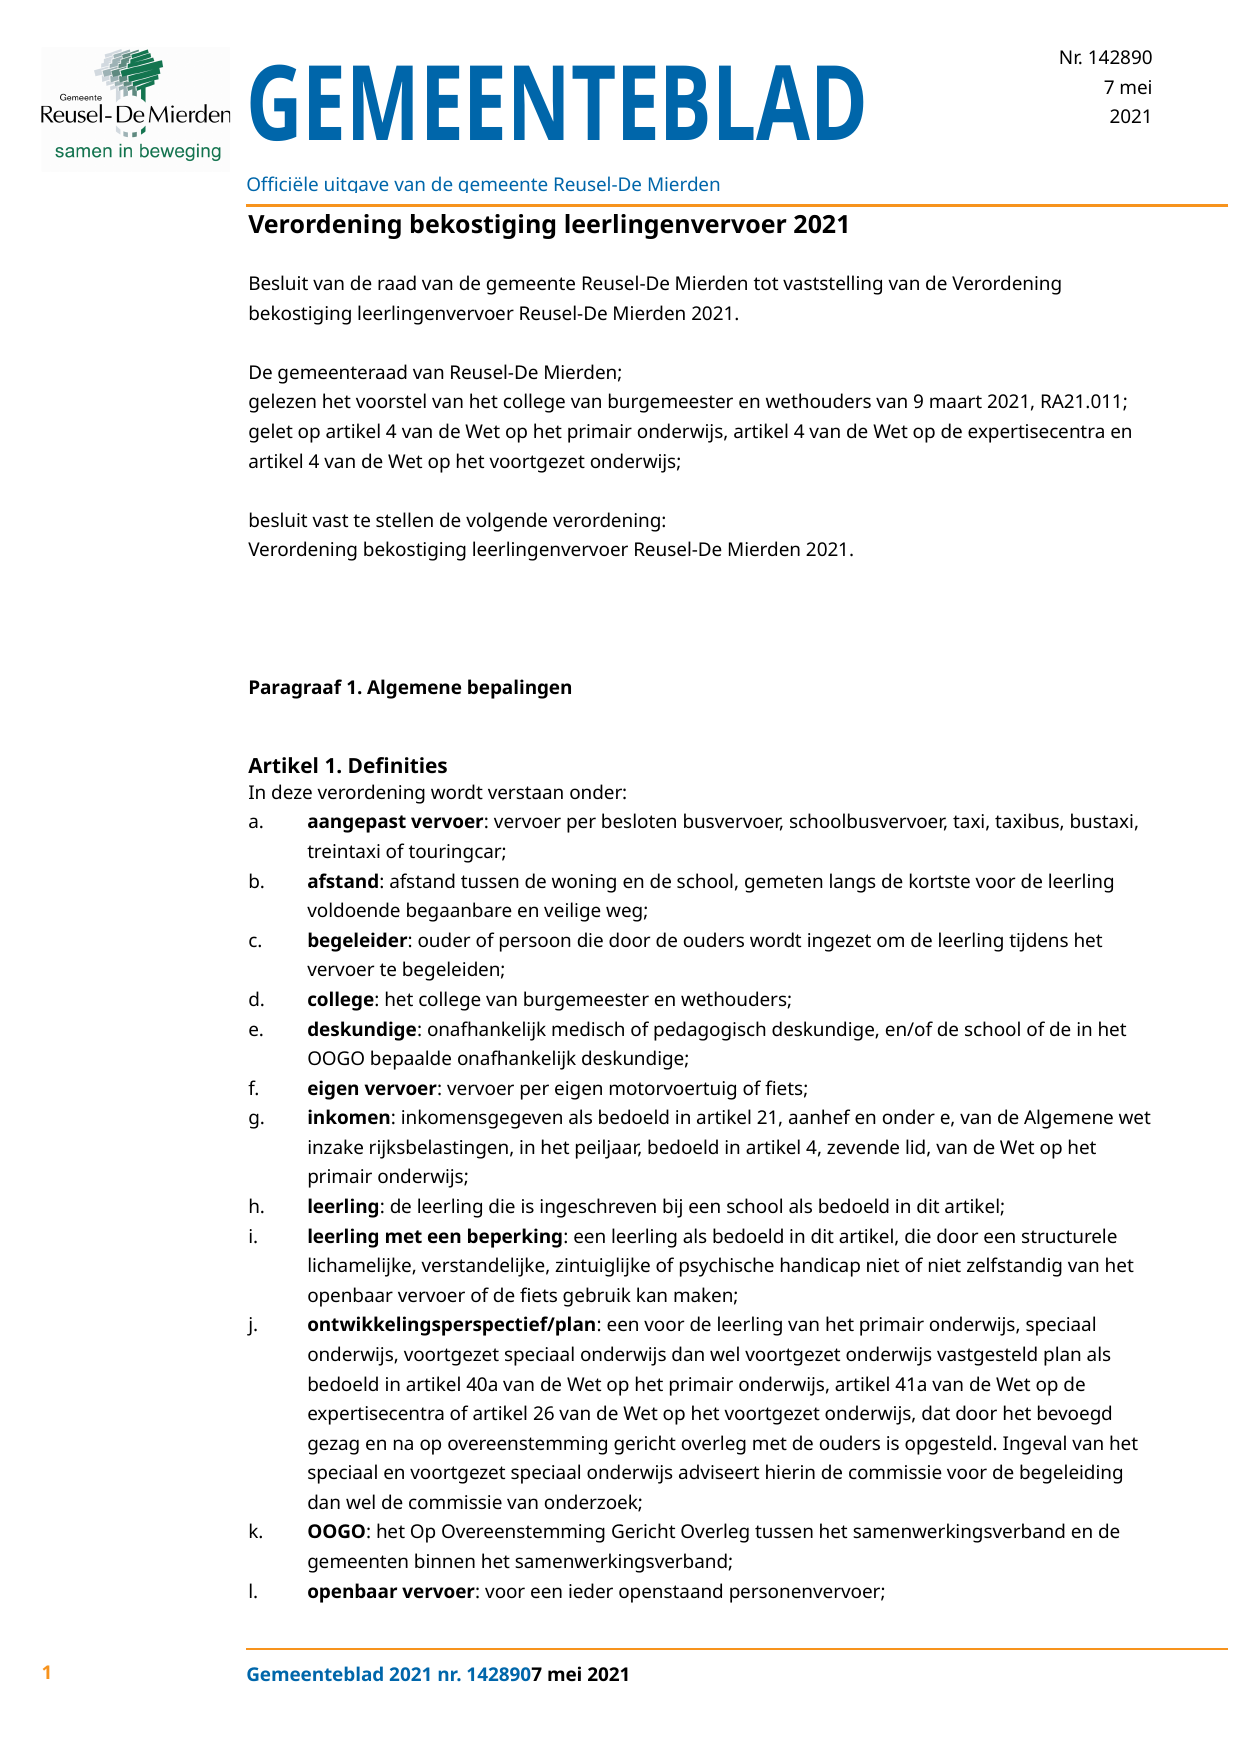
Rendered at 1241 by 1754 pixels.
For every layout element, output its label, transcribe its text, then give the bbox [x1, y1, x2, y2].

list OOGO: het Op Overeenstemming Gericht Overleg tussen het samenwerkingsverband en de gemeenten binnen het samenwerkingsverband; [248, 1519, 1152, 1574]
list leerling: de leerling die is ingeschreven bij een school als bedoeld in dit artikel; [248, 1193, 1152, 1219]
text In deze verordening wordt verstaan onder: [248, 779, 1152, 805]
list leerling met een beperking: een leerling als bedoeld in dit artikel, die door een structurele lichamelijke, verstandelijke, zintuiglijke of psychische handicap niet of niet zelfstandig van het openbaar vervoer of de fiets gebruik kan maken; [248, 1223, 1152, 1308]
text gelezen het voorstel van het college van burgemeester en wethouders van 9 maart 2021, RA21.011; [248, 389, 1152, 414]
list college: het college van burgemeester en wethouders; [248, 986, 1152, 1012]
list inkomen: inkomensgegeven als bedoeld in artikel 21, aanhef en onder e, van de Algemene wet inzake rijksbelastingen, in het peiljaar, bedoeld in artikel 4, zevende lid, van de Wet op het primair onderwijs; [248, 1104, 1152, 1189]
text Verordening bekostiging leerlingenvervoer Reusel-De Mierden 2021. [248, 537, 1152, 562]
list ontwikkelingsperspectief/plan: een voor de leerling van het primair onderwijs, speciaal onderwijs, voortgezet speciaal onderwijs dan wel voortgezet onderwijs vastgesteld plan als bedoeld in artikel 40a van de Wet op het primair onderwijs, artikel 41a van de Wet op de expertisecentra of artikel 26 van de Wet op het voortgezet onderwijs, dat door het bevoegd gezag en na op overeenstemming gericht overleg met de ouders is opgesteld. Ingeval van het speciaal en voortgezet speciaal onderwijs adviseert hierin de commissie voor de begeleiding dan wel de commissie van onderzoek; [248, 1312, 1152, 1515]
list begeleider: ouder of persoon die door de ouders wordt ingezet om de leerling tijdens het vervoer te begeleiden; [248, 927, 1152, 982]
list openbaar vervoer: voor een ieder openstaand personenvervoer; [248, 1578, 1152, 1604]
text Verordening bekostiging leerlingenvervoer 2021 [248, 207, 1152, 241]
text Besluit van de raad van de gemeente Reusel-De Mierden tot vaststelling van de Verordening bekostiging leerlingenvervoer Reusel-De Mierden 2021. [248, 270, 1152, 326]
list eigen vervoer: vervoer per eigen motorvoertuig of fiets; [248, 1075, 1152, 1101]
list deskundige: onafhankelijk medisch of pedagogisch deskundige, en/of de school of de in het OOGO bepaalde onafhankelijk deskundige; [248, 1016, 1152, 1071]
text besluit vast te stellen de volgende verordening: [248, 507, 1152, 533]
list afstand: afstand tussen de woning en de school, gemeten langs de kortste voor de leerling voldoende begaanbare en veilige weg; [248, 868, 1152, 923]
text De gemeenteraad van Reusel-De Mierden; [248, 359, 1152, 385]
text Artikel 1. Definities [248, 751, 1152, 779]
text Paragraaf 1. Algemene bepalingen [248, 674, 1152, 700]
picture [41, 47, 231, 172]
list aangepast vervoer: vervoer per besloten busvervoer, schoolbusvervoer, taxi, taxibus, bustaxi, treintaxi of touringcar; [248, 809, 1152, 864]
text gelet op artikel 4 van de Wet op het primair onderwijs, artikel 4 van de Wet op de expertisecentra en artikel 4 van de Wet op het voortgezet onderwijs; [248, 418, 1152, 473]
